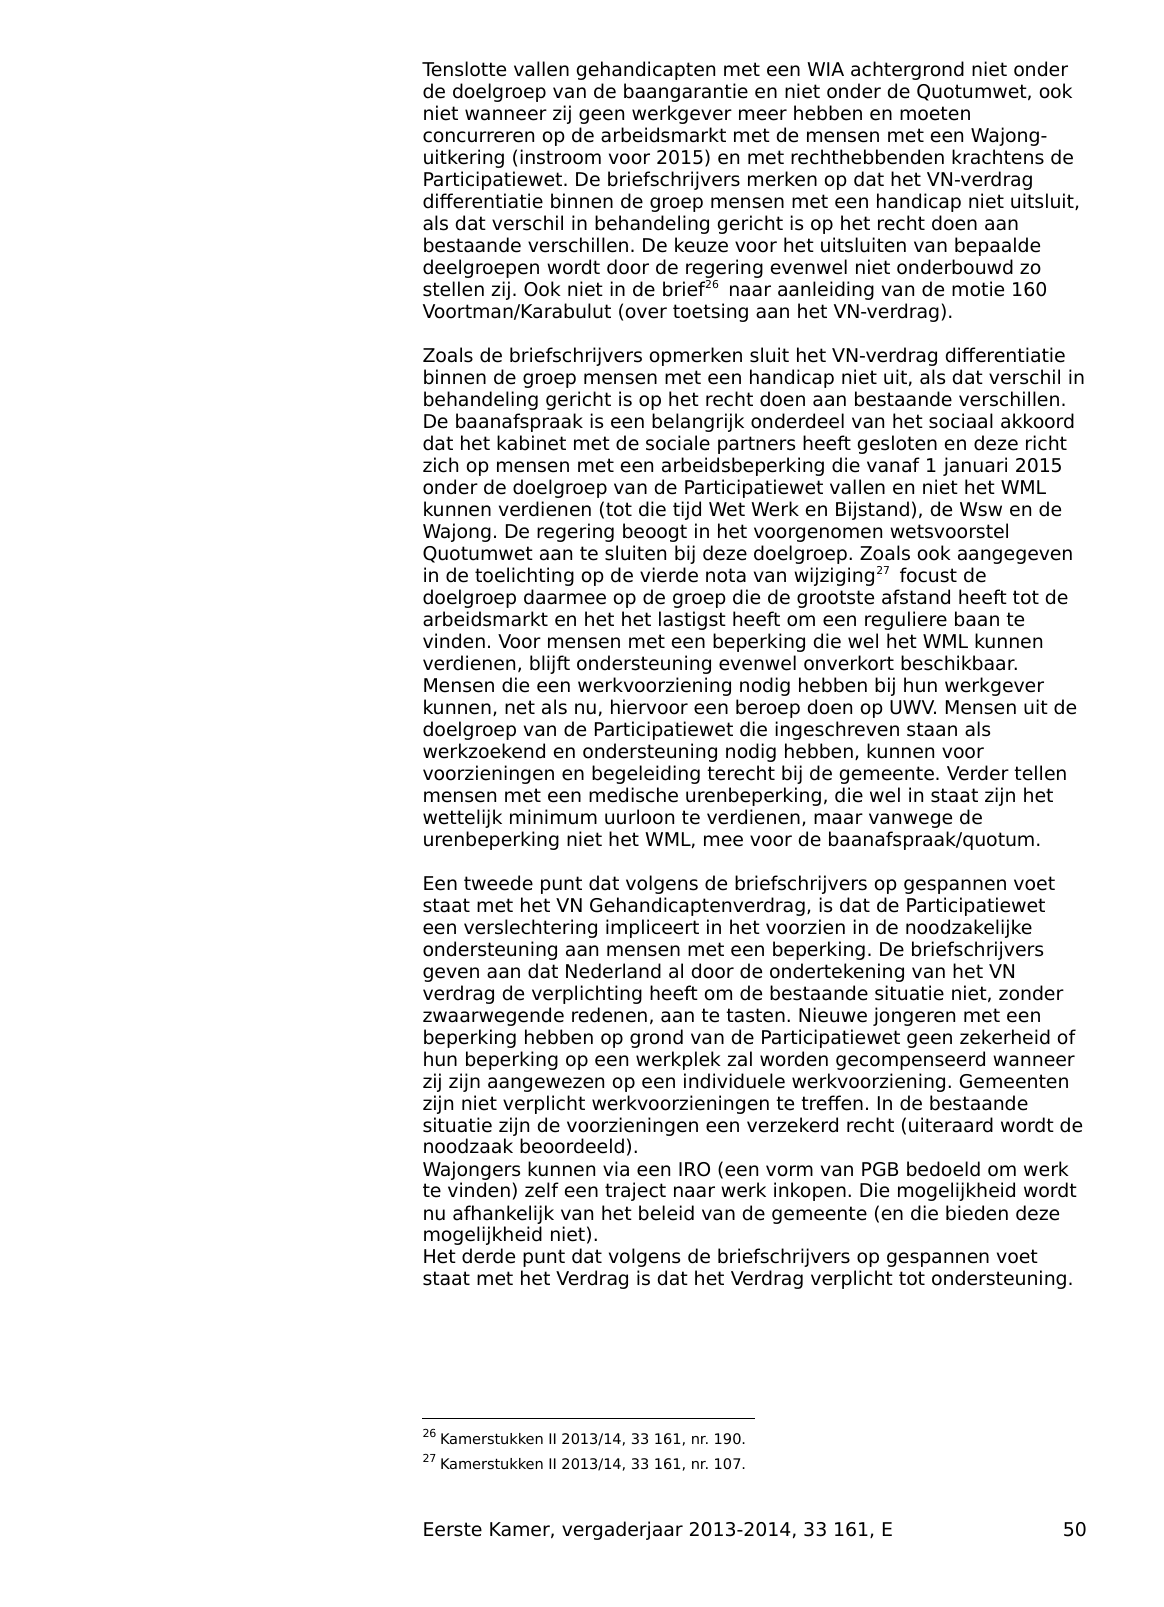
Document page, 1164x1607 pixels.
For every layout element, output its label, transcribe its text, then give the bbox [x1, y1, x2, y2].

text Zoals de briefschrijvers opmerken sluit het VN-verdrag differentiatie binnen de groep mensen met een handicap niet uit, als dat verschil in behandeling gericht is op het recht doen aan bestaande verschillen. De baanafspraak is een belangrijk onderdeel van het sociaal akkoord dat het kabinet met de sociale partners heeft gesloten en deze richt zich op mensen met een arbeidsbeperking die vanaf 1 januari 2015 onder de doelgroep van de Participatiewet vallen en niet het WML kunnen verdienen (tot die tijd Wet Werk en Bijstand), de Wsw en de Wajong. De regering beoogt in het voorgenomen wetsvoorstel Quotumwet aan te sluiten bij deze doelgroep. Zoals ook aangegeven in de toelichting op de vierde nota van wijziging focust de doelgroep daarmee op de groep die de grootste afstand heeft tot de arbeidsmarkt en het het lastigst heeft om een reguliere baan te vinden. Voor mensen met een beperking die wel het WML kunnen verdienen, blijft ondersteuning evenwel onverkort beschikbaar. Mensen die een werkvoorziening nodig hebben bij hun werkgever kunnen, net als nu, hiervoor een beroep doen op UWV. Mensen uit de doelgroep van de Participatiewet die ingeschreven staan als werkzoekend en ondersteuning nodig hebben, kunnen voor voorzieningen en begeleiding terecht bij de gemeente. Verder tellen mensen met een medische urenbeperking, die wel in staat zijn het wettelijk minimum uurloon te verdienen, maar vanwege de urenbeperking niet het WML, mee voor de baanafspraak/quotum. [422, 345, 1087, 851]
text Het derde punt dat volgens de briefschrijvers op gespannen voet staat met het Verdrag is dat het Verdrag verplicht tot ondersteuning. [422, 1246, 1087, 1290]
text Een tweede punt dat volgens de briefschrijvers op gespannen voet staat met het VN Gehandicaptenverdrag, is dat de Participatiewet een verslechtering impliceert in het voorzien in de noodzakelijke ondersteuning aan mensen met een beperking. De briefschrijvers geven aan dat Nederland al door de ondertekening van het VN verdrag de verplichting heeft om de bestaande situatie niet, zonder zwaarwegende redenen, aan te tasten. Nieuwe jongeren met een beperking hebben op grond van de Participatiewet geen zekerheid of hun beperking op een werkplek zal worden gecompenseerd wanneer zij zijn aangewezen op een individuele werkvoorziening. Gemeenten zijn niet verplicht werkvoorzieningen te treffen. In de bestaande situatie zijn de voorzieningen een verzekerd recht (uiteraard wordt de noodzaak beoordeeld). [422, 873, 1087, 1158]
text Kamerstukken II 2013/14, 33 161, nr. 107. [422, 1452, 1087, 1474]
text Wajongers kunnen via een IRO (een vorm van PGB bedoeld om werk te vinden) zelf een traject naar werk inkopen. Die mogelijkheid wordt nu afhankelijk van het beleid van de gemeente (en die bieden deze mogelijkheid niet). [422, 1158, 1087, 1246]
text Kamerstukken II 2013/14, 33 161, nr. 190. [422, 1427, 1087, 1449]
text Tenslotte vallen gehandicapten met een WIA achtergrond niet onder de doelgroep van de baangarantie en niet onder de Quotumwet, ook niet wanneer zij geen werkgever meer hebben en moeten concurreren op de arbeidsmarkt met de mensen met een Wajong-uitkering (instroom voor 2015) en met rechthebbenden krachtens de Participatiewet. De briefschrijvers merken op dat het VN-verdrag differentiatie binnen de groep mensen met een handicap niet uitsluit, als dat verschil in behandeling gericht is op het recht doen aan bestaande verschillen. De keuze voor het uitsluiten van bepaalde deelgroepen wordt door de regering evenwel niet onderbouwd zo stellen zij. Ook niet in de brief naar aanleiding van de motie 160 Voortman/Karabulut (over toetsing aan het VN-verdrag). [422, 59, 1087, 323]
